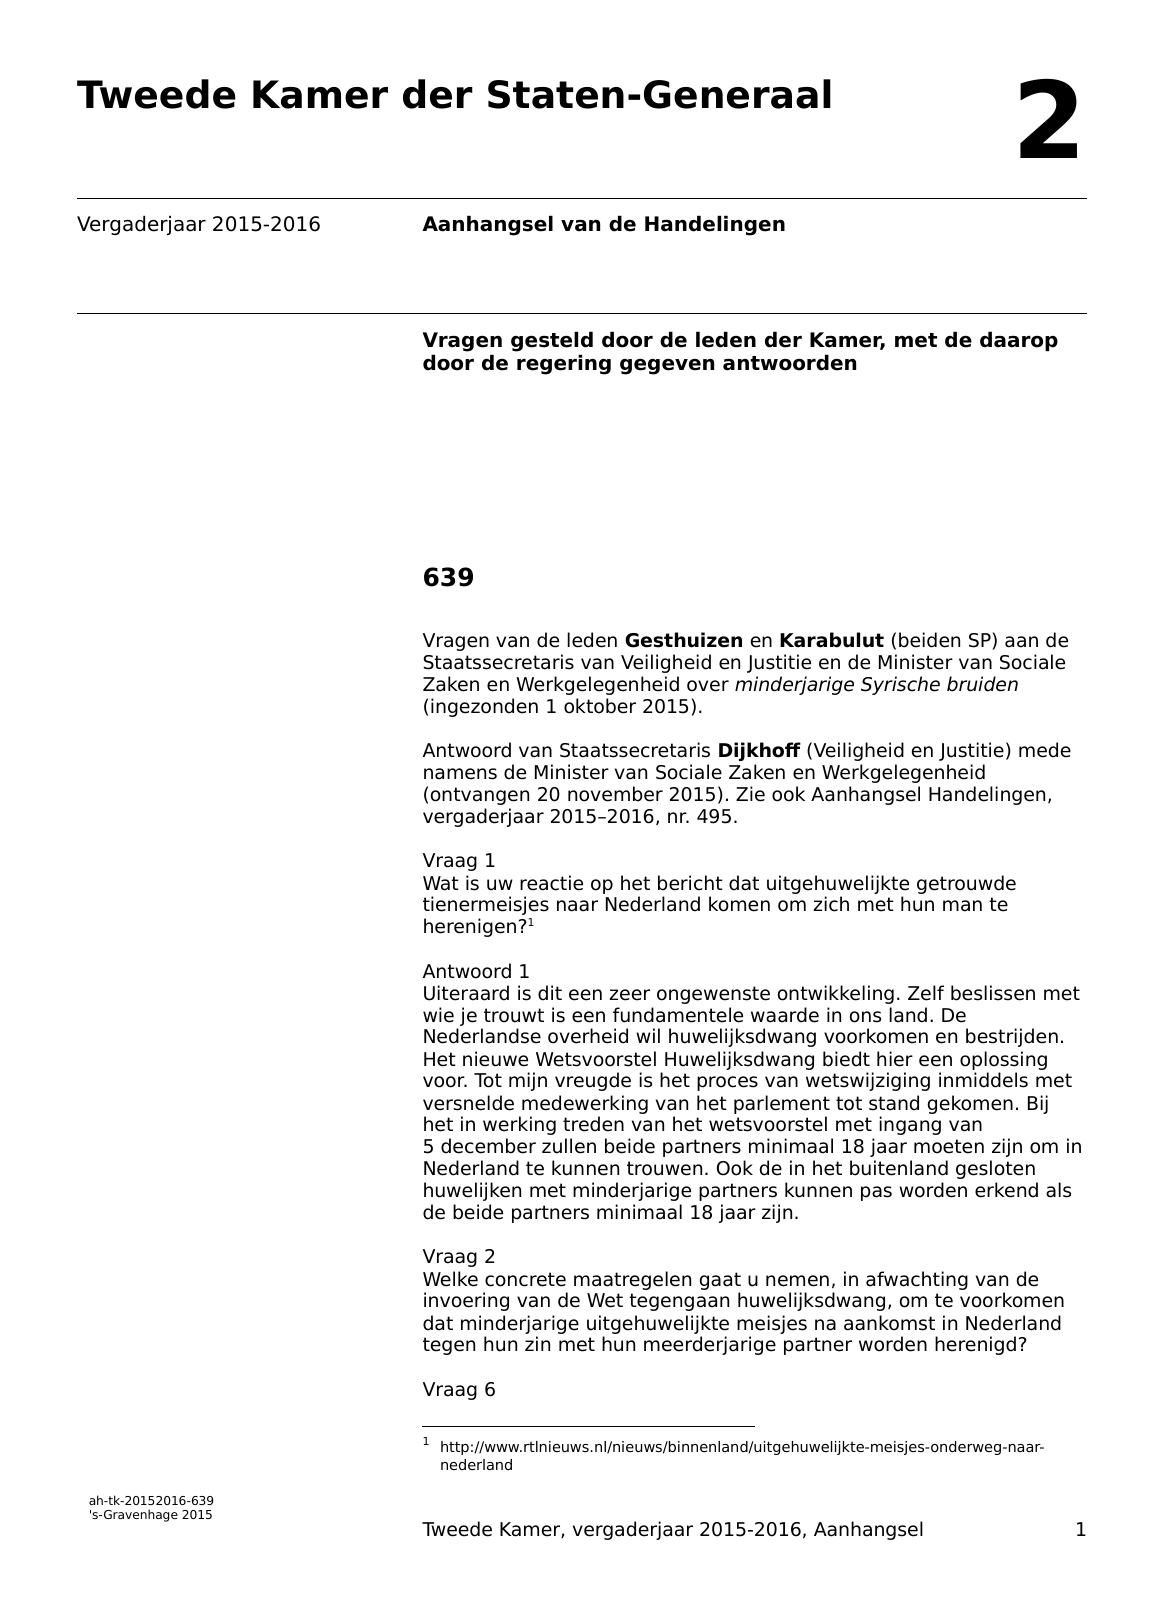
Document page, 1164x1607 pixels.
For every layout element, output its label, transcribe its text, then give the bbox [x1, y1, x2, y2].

text Welke concrete maatregelen gaat u nemen, in afwachting van de invoering van de Wet tegengaan huwelijksdwang, om te voorkomen dat minderjarige uitgehuwelijkte meisjes na aankomst in Nederland tegen hun zin met hun meerderjarige partner worden herenigd? [422, 1268, 1087, 1356]
table_cell Aanhangsel van de Handelingen [422, 199, 1087, 313]
text Wat is uw reactie op het bericht dat uitgehuwelijkte getrouwde tienermeisjes naar Nederland komen om zich met hun man te herenigen? [422, 872, 1087, 938]
text Vragen van de leden Gesthuizen en Karabulut (beiden SP) aan de Staatssecretaris van Veiligheid en Justitie en de Minister van Sociale Zaken en Werkgelegenheid over minderjarige Syrische bruiden (ingezonden 1 oktober 2015). [422, 630, 1087, 718]
text 's-Gravenhage 2015 [88, 1508, 323, 1522]
text 639 [422, 563, 1087, 592]
table_header 2 [886, 59, 1087, 198]
text Antwoord 1 [422, 961, 1087, 982]
table_cell Vragen gesteld door de leden der Kamer, met de daarop door de regering gegeven antwoorden [422, 314, 1087, 375]
text Vraag 1 [422, 850, 1087, 872]
text Vraag 2 [422, 1246, 1087, 1268]
text Vraag 6 [422, 1378, 1087, 1401]
table_cell [77, 314, 422, 375]
text http://www.rtlnieuws.nl/nieuws/binnenland/uitgehuwelijkte-meisjes-onderweg-naar-nederland [422, 1435, 1087, 1474]
text ah-tk-20152016-639 [88, 1494, 323, 1508]
text Antwoord van Staatssecretaris Dijkhoff (Veiligheid en Justitie) mede namens de Minister van Sociale Zaken en Werkgelegenheid (ontvangen 20 november 2015). Zie ook Aanhangsel Handelingen, vergaderjaar 2015–2016, nr. 495. [422, 740, 1087, 828]
table_header Tweede Kamer der Staten-Generaal [77, 59, 886, 198]
text Uiteraard is dit een zeer ongewenste ontwikkeling. Zelf beslissen met wie je trouwt is een fundamentele waarde in ons land. De Nederlandse overheid wil huwelijksdwang voorkomen en bestrijden. Het nieuwe Wetsvoorstel Huwelijksdwang biedt hier een oplossing voor. Tot mijn vreugde is het proces van wetswijziging inmiddels met versnelde medewerking van het parlement tot stand gekomen. Bij het in werking treden van het wetsvoorstel met ingang van 5 december zullen beide partners minimaal 18 jaar moeten zijn om in Nederland te kunnen trouwen. Ook de in het buitenland gesloten huwelijken met minderjarige partners kunnen pas worden erkend als de beide partners minimaal 18 jaar zijn. [422, 982, 1087, 1224]
table_cell Vergaderjaar 2015-2016 [77, 199, 422, 313]
